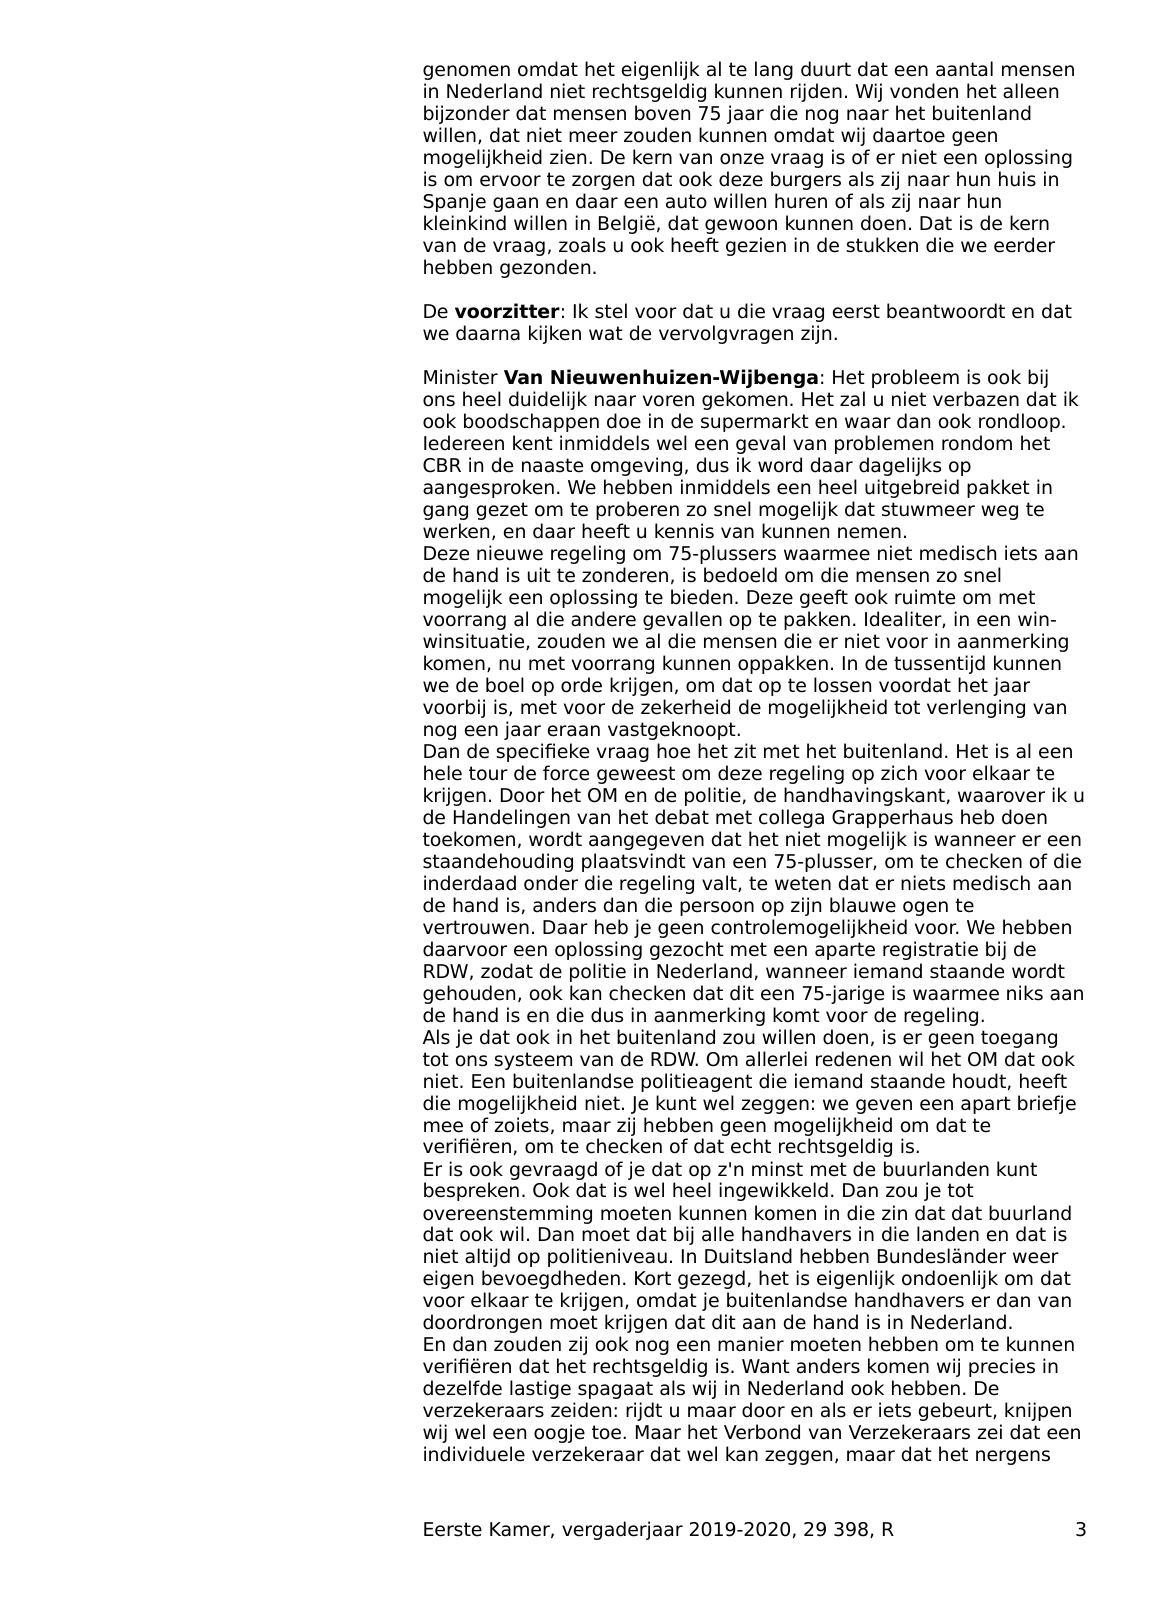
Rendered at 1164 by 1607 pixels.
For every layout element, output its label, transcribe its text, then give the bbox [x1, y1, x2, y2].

text Minister Van Nieuwenhuizen-Wijbenga: Het probleem is ook bij ons heel duidelijk naar voren gekomen. Het zal u niet verbazen dat ik ook boodschappen doe in de supermarkt en waar dan ook rondloop. Iedereen kent inmiddels wel een geval van problemen rondom het CBR in de naaste omgeving, dus ik word daar dagelijks op aangesproken. We hebben inmiddels een heel uitgebreid pakket in gang gezet om te proberen zo snel mogelijk dat stuwmeer weg te werken, en daar heeft u kennis van kunnen nemen. [422, 367, 1087, 543]
text Als je dat ook in het buitenland zou willen doen, is er geen toegang tot ons systeem van de RDW. Om allerlei redenen wil het OM dat ook niet. Een buitenlandse politieagent die iemand staande houdt, heeft die mogelijkheid niet. Je kunt wel zeggen: we geven een apart briefje mee of zoiets, maar zij hebben geen mogelijkheid om dat te verifiëren, om te checken of dat echt rechtsgeldig is. [422, 1027, 1087, 1158]
text En dan zouden zij ook nog een manier moeten hebben om te kunnen verifiëren dat het rechtsgeldig is. Want anders komen wij precies in dezelfde lastige spagaat als wij in Nederland ook hebben. De verzekeraars zeiden: rijdt u maar door en als er iets gebeurt, knijpen wij wel een oogje toe. Maar het Verbond van Verzekeraars zei dat een individuele verzekeraar dat wel kan zeggen, maar dat het nergens [422, 1334, 1087, 1466]
text Er is ook gevraagd of je dat op z'n minst met de buurlanden kunt bespreken. Ook dat is wel heel ingewikkeld. Dan zou je tot overeenstemming moeten kunnen komen in die zin dat dat buurland dat ook wil. Dan moet dat bij alle handhavers in die landen en dat is niet altijd op politieniveau. In Duitsland hebben Bundesländer weer eigen bevoegdheden. Kort gezegd, het is eigenlijk ondoenlijk om dat voor elkaar te krijgen, omdat je buitenlandse handhavers er dan van doordrongen moet krijgen dat dit aan de hand is in Nederland. [422, 1158, 1087, 1334]
text De voorzitter: Ik stel voor dat u die vraag eerst beantwoordt en dat we daarna kijken wat de vervolgvragen zijn. [422, 301, 1087, 345]
text genomen omdat het eigenlijk al te lang duurt dat een aantal mensen in Nederland niet rechtsgeldig kunnen rijden. Wij vonden het alleen bijzonder dat mensen boven 75 jaar die nog naar het buitenland willen, dat niet meer zouden kunnen omdat wij daartoe geen mogelijkheid zien. De kern van onze vraag is of er niet een oplossing is om ervoor te zorgen dat ook deze burgers als zij naar hun huis in Spanje gaan en daar een auto willen huren of als zij naar hun kleinkind willen in België, dat gewoon kunnen doen. Dat is de kern van de vraag, zoals u ook heeft gezien in de stukken die we eerder hebben gezonden. [422, 59, 1087, 279]
text Dan de specifieke vraag hoe het zit met het buitenland. Het is al een hele tour de force geweest om deze regeling op zich voor elkaar te krijgen. Door het OM en de politie, de handhavingskant, waarover ik u de Handelingen van het debat met collega Grapperhaus heb doen toekomen, wordt aangegeven dat het niet mogelijk is wanneer er een staandehouding plaatsvindt van een 75-plusser, om te checken of die inderdaad onder die regeling valt, te weten dat er niets medisch aan de hand is, anders dan die persoon op zijn blauwe ogen te vertrouwen. Daar heb je geen controlemogelijkheid voor. We hebben daarvoor een oplossing gezocht met een aparte registratie bij de RDW, zodat de politie in Nederland, wanneer iemand staande wordt gehouden, ook kan checken dat dit een 75-jarige is waarmee niks aan de hand is en die dus in aanmerking komt voor de regeling. [422, 741, 1087, 1027]
text Deze nieuwe regeling om 75-plussers waarmee niet medisch iets aan de hand is uit te zonderen, is bedoeld om die mensen zo snel mogelijk een oplossing te bieden. Deze geeft ook ruimte om met voorrang al die andere gevallen op te pakken. Idealiter, in een win-winsituatie, zouden we al die mensen die er niet voor in aanmerking komen, nu met voorrang kunnen oppakken. In de tussentijd kunnen we de boel op orde krijgen, om dat op te lossen voordat het jaar voorbij is, met voor de zekerheid de mogelijkheid tot verlenging van nog een jaar eraan vastgeknoopt. [422, 543, 1087, 741]
